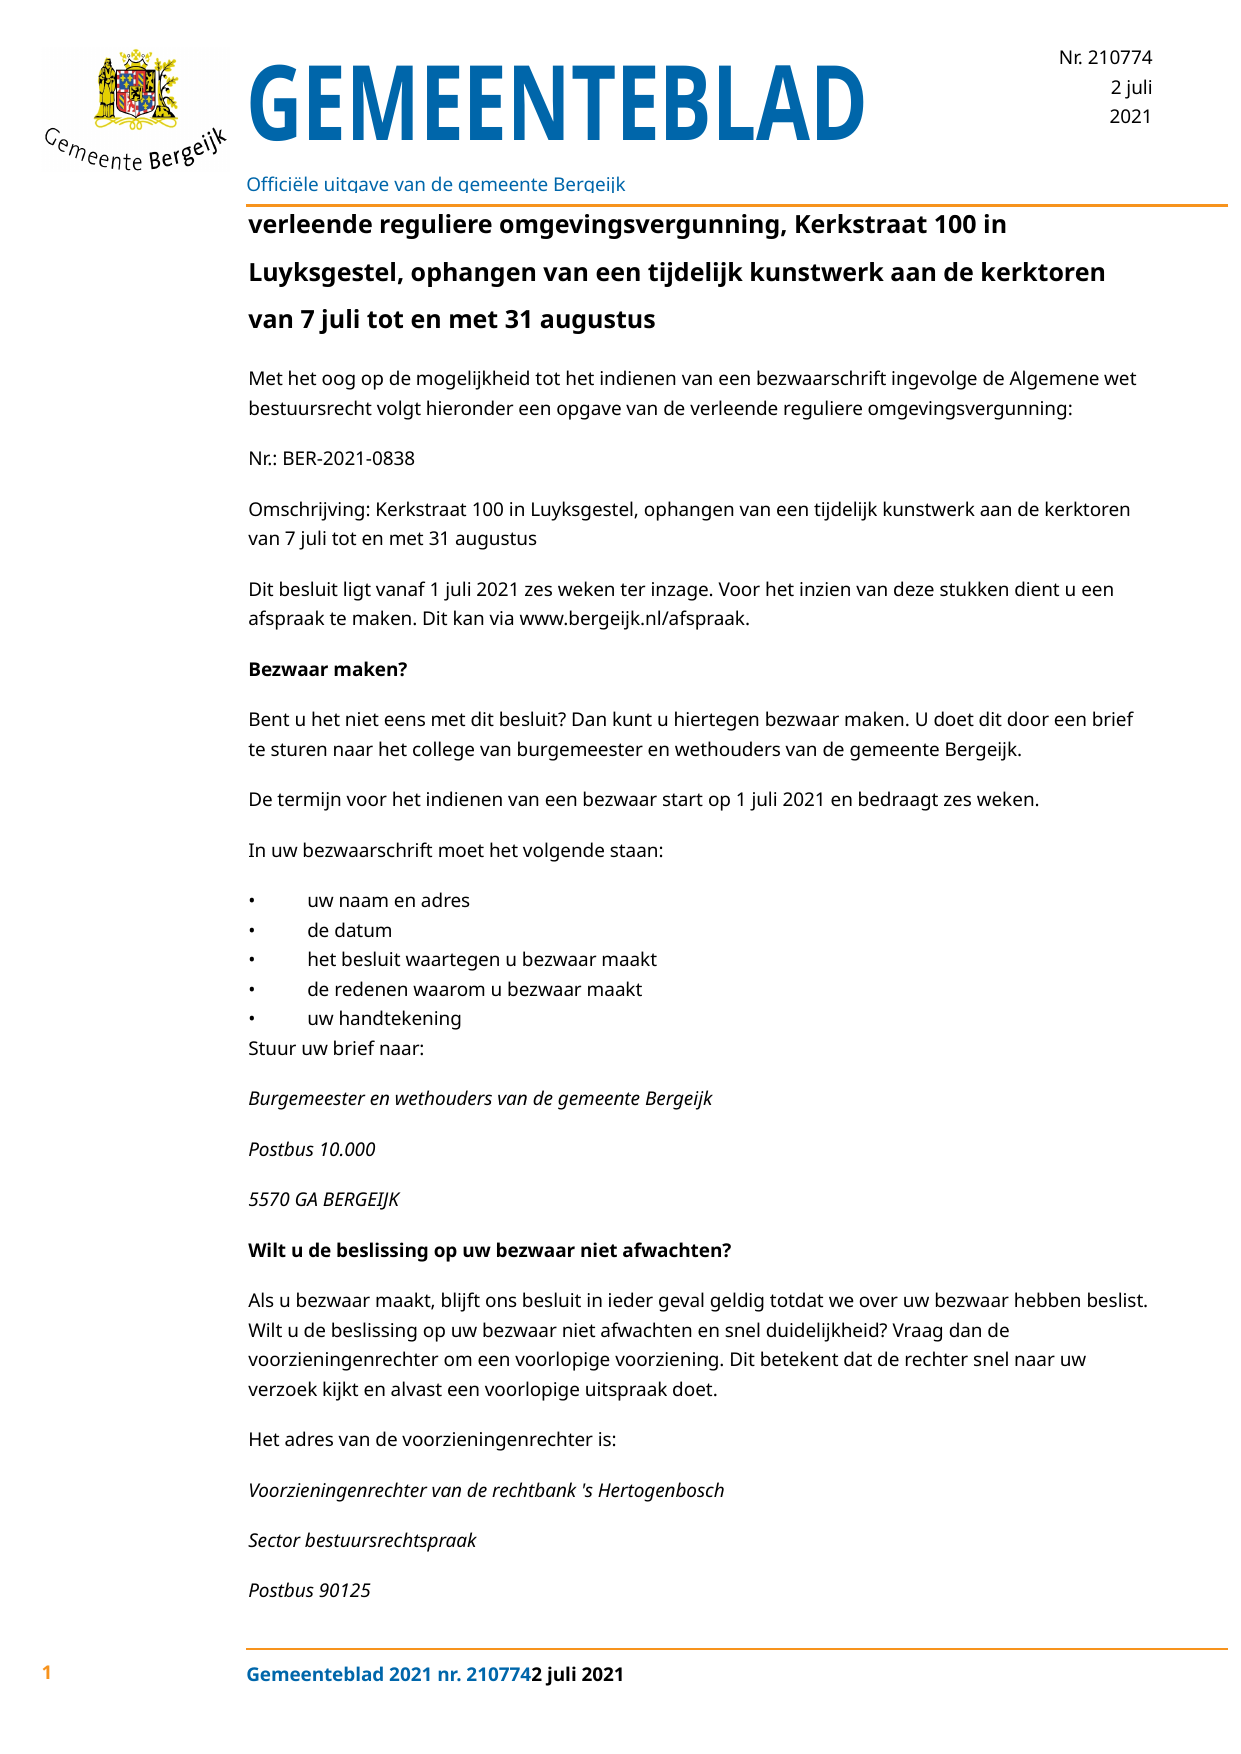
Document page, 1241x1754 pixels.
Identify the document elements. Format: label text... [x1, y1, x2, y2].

list uw handtekening [248, 1006, 1152, 1031]
text Dit besluit ligt vanaf 1 juli 2021 zes weken ter inzage. Voor het inzien van deze stukken dient u een afspraak te maken. Dit kan via www.bergeijk.nl/afspraak. [248, 576, 1152, 631]
picture [41, 47, 231, 172]
text Als u bezwaar maakt, blijft ons besluit in ieder geval geldig totdat we over uw bezwaar hebben beslist. Wilt u de beslissing op uw bezwaar niet afwachten en snel duidelijkheid? Vraag dan de voorzieningenrechter om een voorlopige voorziening. Dit betekent dat de rechter snel naar uw verzoek kijkt en alvast een voorlopige uitspraak doet. [248, 1287, 1152, 1402]
text Postbus 10.000 [248, 1136, 1152, 1162]
list uw naam en adres [248, 887, 1152, 913]
text Het adres van de voorzieningenrechter is: [248, 1426, 1152, 1452]
text Omschrijving: Kerkstraat 100 in Luyksgestel, ophangen van een tijdelijk kunstwerk aan de kerktoren van 7 juli tot en met 31 augustus [248, 496, 1152, 551]
text Bezwaar maken? [248, 656, 1152, 682]
text De termijn voor het indienen van een bezwaar start op 1 juli 2021 en bedraagt zes weken. [248, 786, 1152, 812]
text Bent u het niet eens met dit besluit? Dan kunt u hiertegen bezwaar maken. U doet dit door een brief te sturen naar het college van burgemeester en wethouders van de gemeente Bergeijk. [248, 706, 1152, 762]
text In uw bezwaarschrift moet het volgende staan: [248, 837, 1152, 862]
list het besluit waartegen u bezwaar maakt [248, 946, 1152, 972]
list de redenen waarom u bezwaar maakt [248, 976, 1152, 1002]
text Sector bestuursrechtspraak [248, 1527, 1152, 1553]
text 5570 GA BERGEIJK [248, 1186, 1152, 1212]
text Stuur uw brief naar: [248, 1035, 1152, 1061]
text Nr.: BER-2021-0838 [248, 446, 1152, 471]
text Met het oog op de mogelijkheid tot het indienen van een bezwaarschrift ingevolge de Algemene wet bestuursrecht volgt hieronder een opgave van de verleende reguliere omgevingsvergunning: [248, 366, 1152, 421]
text Burgemeester en wethouders van de gemeente Bergeijk [248, 1086, 1152, 1111]
text Postbus 90125 [248, 1578, 1152, 1603]
text Voorzieningenrechter van de rechtbank 's Hertogenbosch [248, 1477, 1152, 1502]
list de datum [248, 917, 1152, 942]
text Wilt u de beslissing op uw bezwaar niet afwachten? [248, 1237, 1152, 1262]
text verleende reguliere omgevingsvergunning, Kerkstraat 100 in Luyksgestel, ophangen van een tijdelijk kunstwerk aan de kerktoren van 7 juli tot en met 31 augustus [248, 207, 1152, 336]
